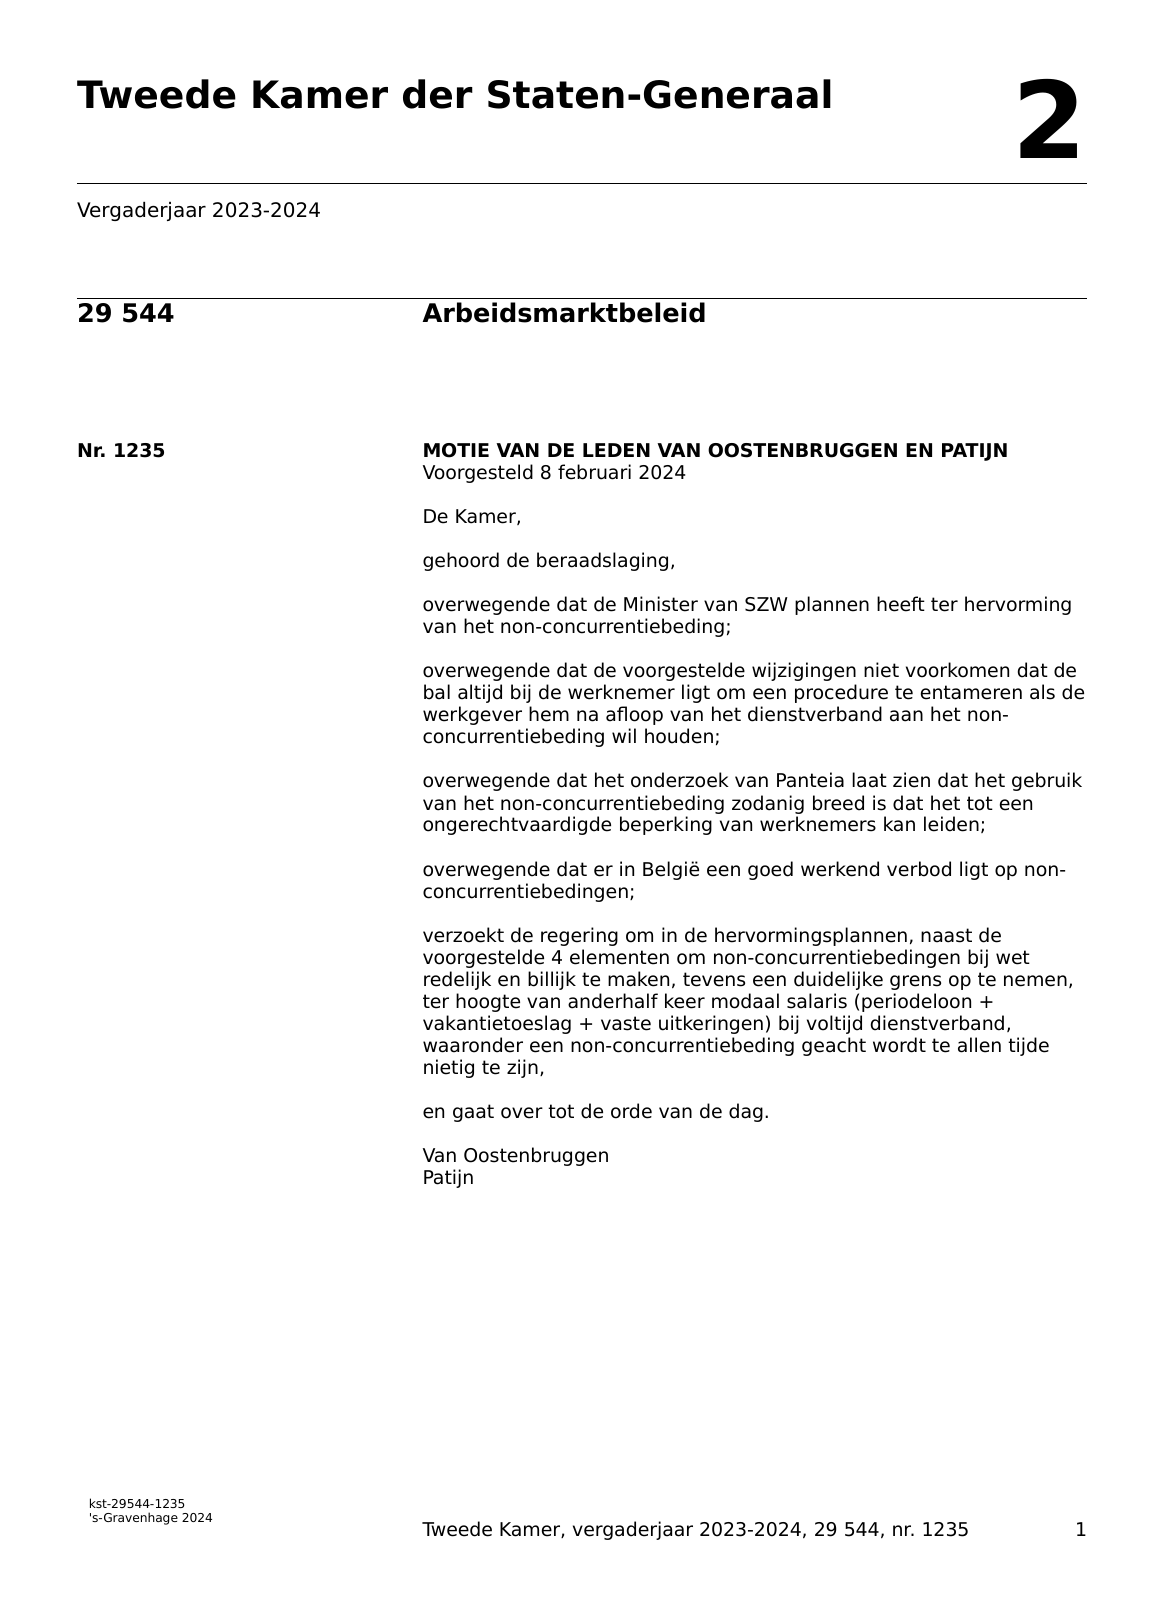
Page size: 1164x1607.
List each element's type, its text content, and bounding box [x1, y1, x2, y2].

text overwegende dat er in België een goed werkend verbod ligt op non-concurrentiebedingen; [422, 858, 1087, 902]
text kst-29544-1235 [88, 1497, 323, 1511]
text Voorgesteld 8 februari 2024 [422, 462, 1087, 484]
table_cell Vergaderjaar 2023-2024 [77, 184, 1087, 298]
text overwegende dat het onderzoek van Panteia laat zien dat het gebruik van het non-concurrentiebeding zodanig breed is dat het tot een ongerechtvaardigde beperking van werknemers kan leiden; [422, 770, 1087, 836]
subtitle 29 544 Arbeidsmarktbeleid [77, 299, 1087, 329]
text 's-Gravenhage 2024 [88, 1511, 323, 1525]
subtitle Nr. 1235 MOTIE VAN DE LEDEN VAN OOSTENBRUGGEN EN PATIJN [77, 440, 1087, 462]
text overwegende dat de voorgestelde wijzigingen niet voorkomen dat de bal altijd bij de werknemer ligt om een procedure te entameren als de werkgever hem na afloop van het dienstverband aan het non-concurrentiebeding wil houden; [422, 660, 1087, 748]
text Van Oostenbruggen [422, 1145, 1087, 1167]
text De Kamer, [422, 506, 1087, 528]
text en gaat over tot de orde van de dag. [422, 1101, 1087, 1123]
text verzoekt de regering om in de hervormingsplannen, naast de voorgestelde 4 elementen om non-concurrentiebedingen bij wet redelijk en billijk te maken, tevens een duidelijke grens op te nemen, ter hoogte van anderhalf keer modaal salaris (periodeloon + vakantietoeslag + vaste uitkeringen) bij voltijd dienstverband, waaronder een non-concurrentiebeding geacht wordt te allen tijde nietig te zijn, [422, 925, 1087, 1078]
table_header 2 [886, 59, 1087, 183]
text gehoord de beraadslaging, [422, 550, 1087, 572]
text Patijn [422, 1167, 1087, 1189]
text overwegende dat de Minister van SZW plannen heeft ter hervorming van het non-concurrentiebeding; [422, 594, 1087, 638]
table_header Tweede Kamer der Staten-Generaal [77, 59, 886, 183]
